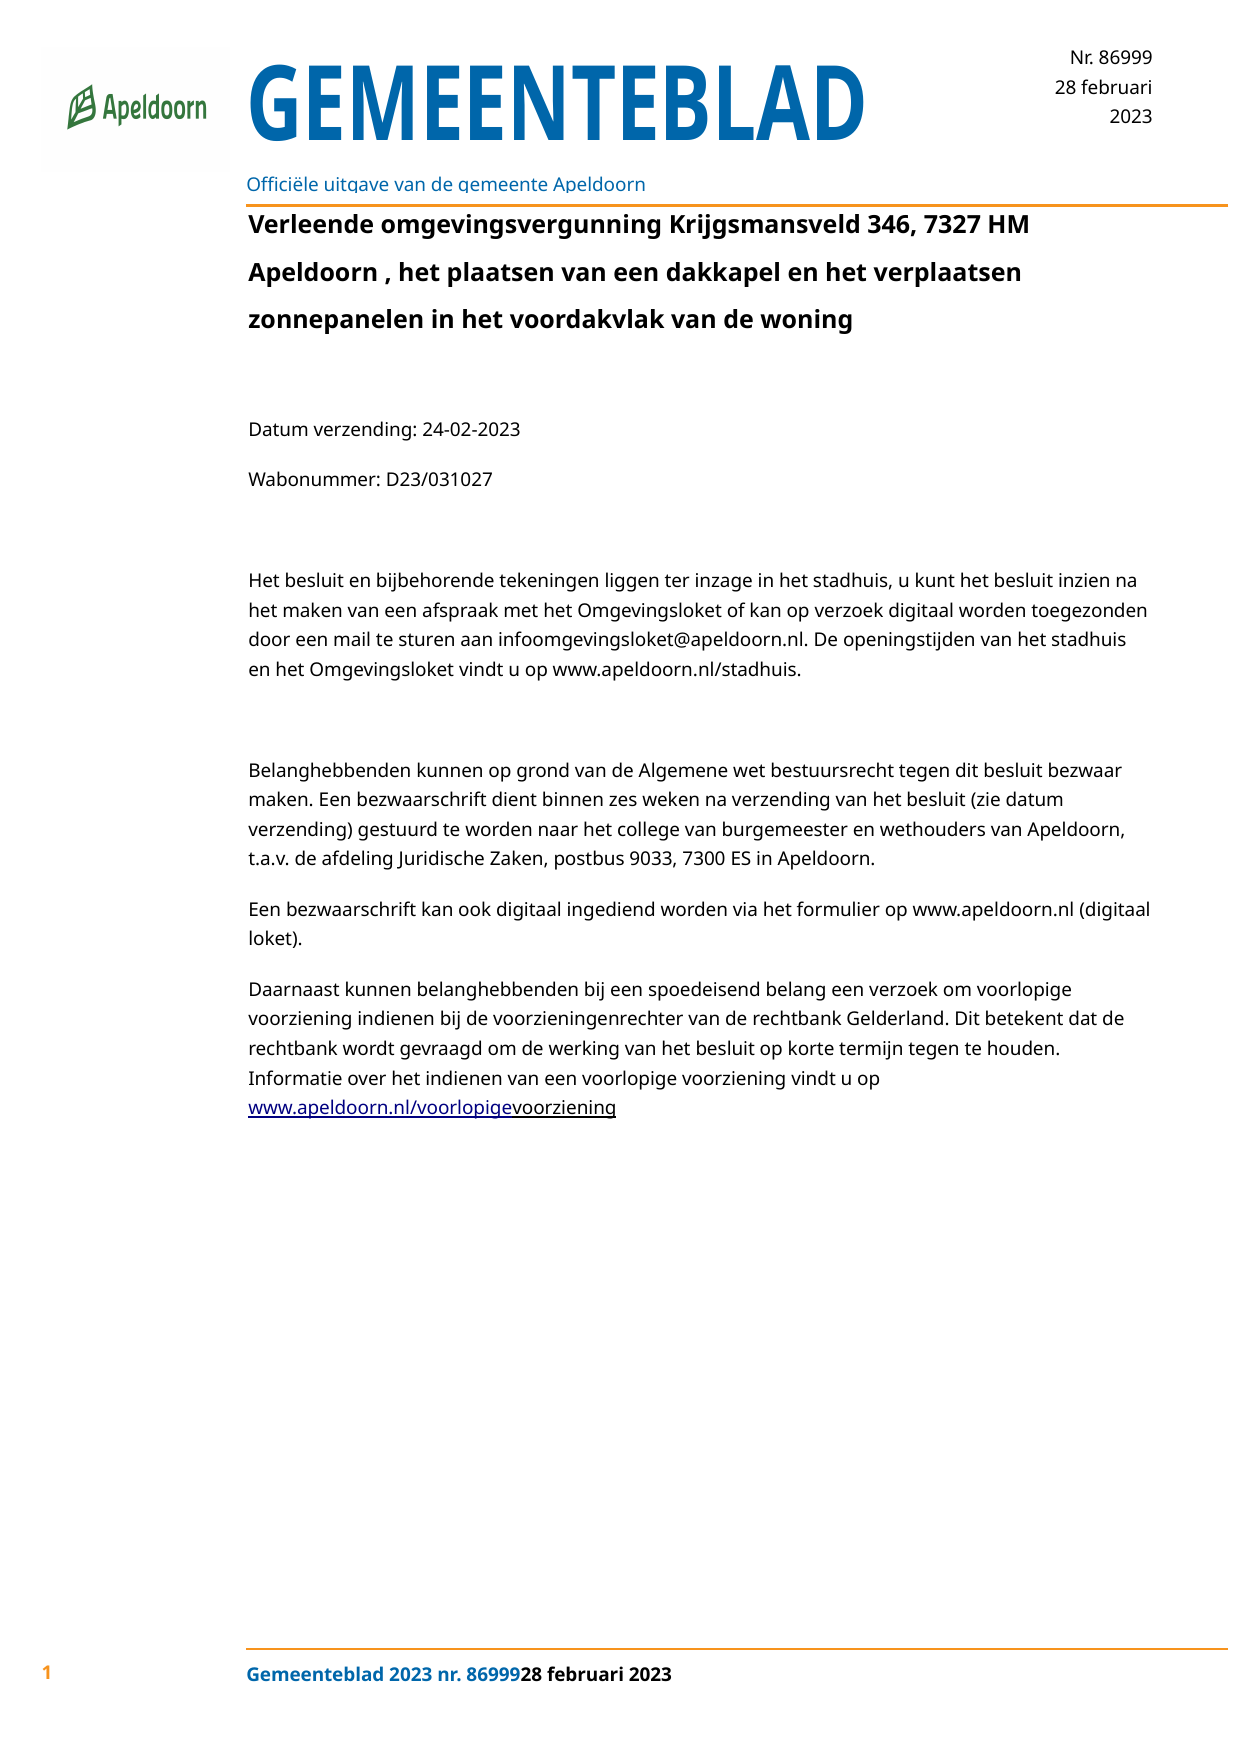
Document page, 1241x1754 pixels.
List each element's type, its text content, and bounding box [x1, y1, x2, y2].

text Een bezwaarschrift kan ook digitaal ingediend worden via het formulier op www.apeldoorn.nl (digitaal loket). [248, 896, 1152, 951]
text Datum verzending: 24-02-2023 [248, 416, 1152, 442]
picture [41, 47, 231, 172]
text Wabonummer: D23/031027 [248, 466, 1152, 492]
text Verleende omgevingsvergunning Krijgsmansveld 346, 7327 HM Apeldoorn , het plaatsen van een dakkapel en het verplaatsen zonnepanelen in het voordakvlak van de woning [248, 207, 1152, 336]
text Het besluit en bijbehorende tekeningen liggen ter inzage in het stadhuis, u kunt het besluit inzien na het maken van een afspraak met het Omgevingsloket of kan op verzoek digitaal worden toegezonden door een mail te sturen aan infoomgevingsloket@apeldoorn.nl. De openingstijden van het stadhuis en het Omgevingsloket vindt u op www.apeldoorn.nl/stadhuis. [248, 567, 1152, 682]
text Belanghebbenden kunnen op grond van de Algemene wet bestuursrecht tegen dit besluit bezwaar maken. Een bezwaarschrift dient binnen zes weken na verzending van het besluit (zie datum verzending) gestuurd te worden naar het college van burgemeester en wethouders van Apeldoorn, t.a.v. de afdeling Juridische Zaken, postbus 9033, 7300 ES in Apeldoorn. [248, 757, 1152, 871]
text Daarnaast kunnen belanghebbenden bij een spoedeisend belang een verzoek om voorlopige voorziening indienen bij de voorzieningenrechter van de rechtbank Gelderland. Dit betekent dat de rechtbank wordt gevraagd om de werking van het besluit op korte termijn tegen te houden. Informatie over het indienen van een voorlopige voorziening vindt u op www.apeldoorn.nl/voorlopigevoorziening [248, 976, 1152, 1120]
